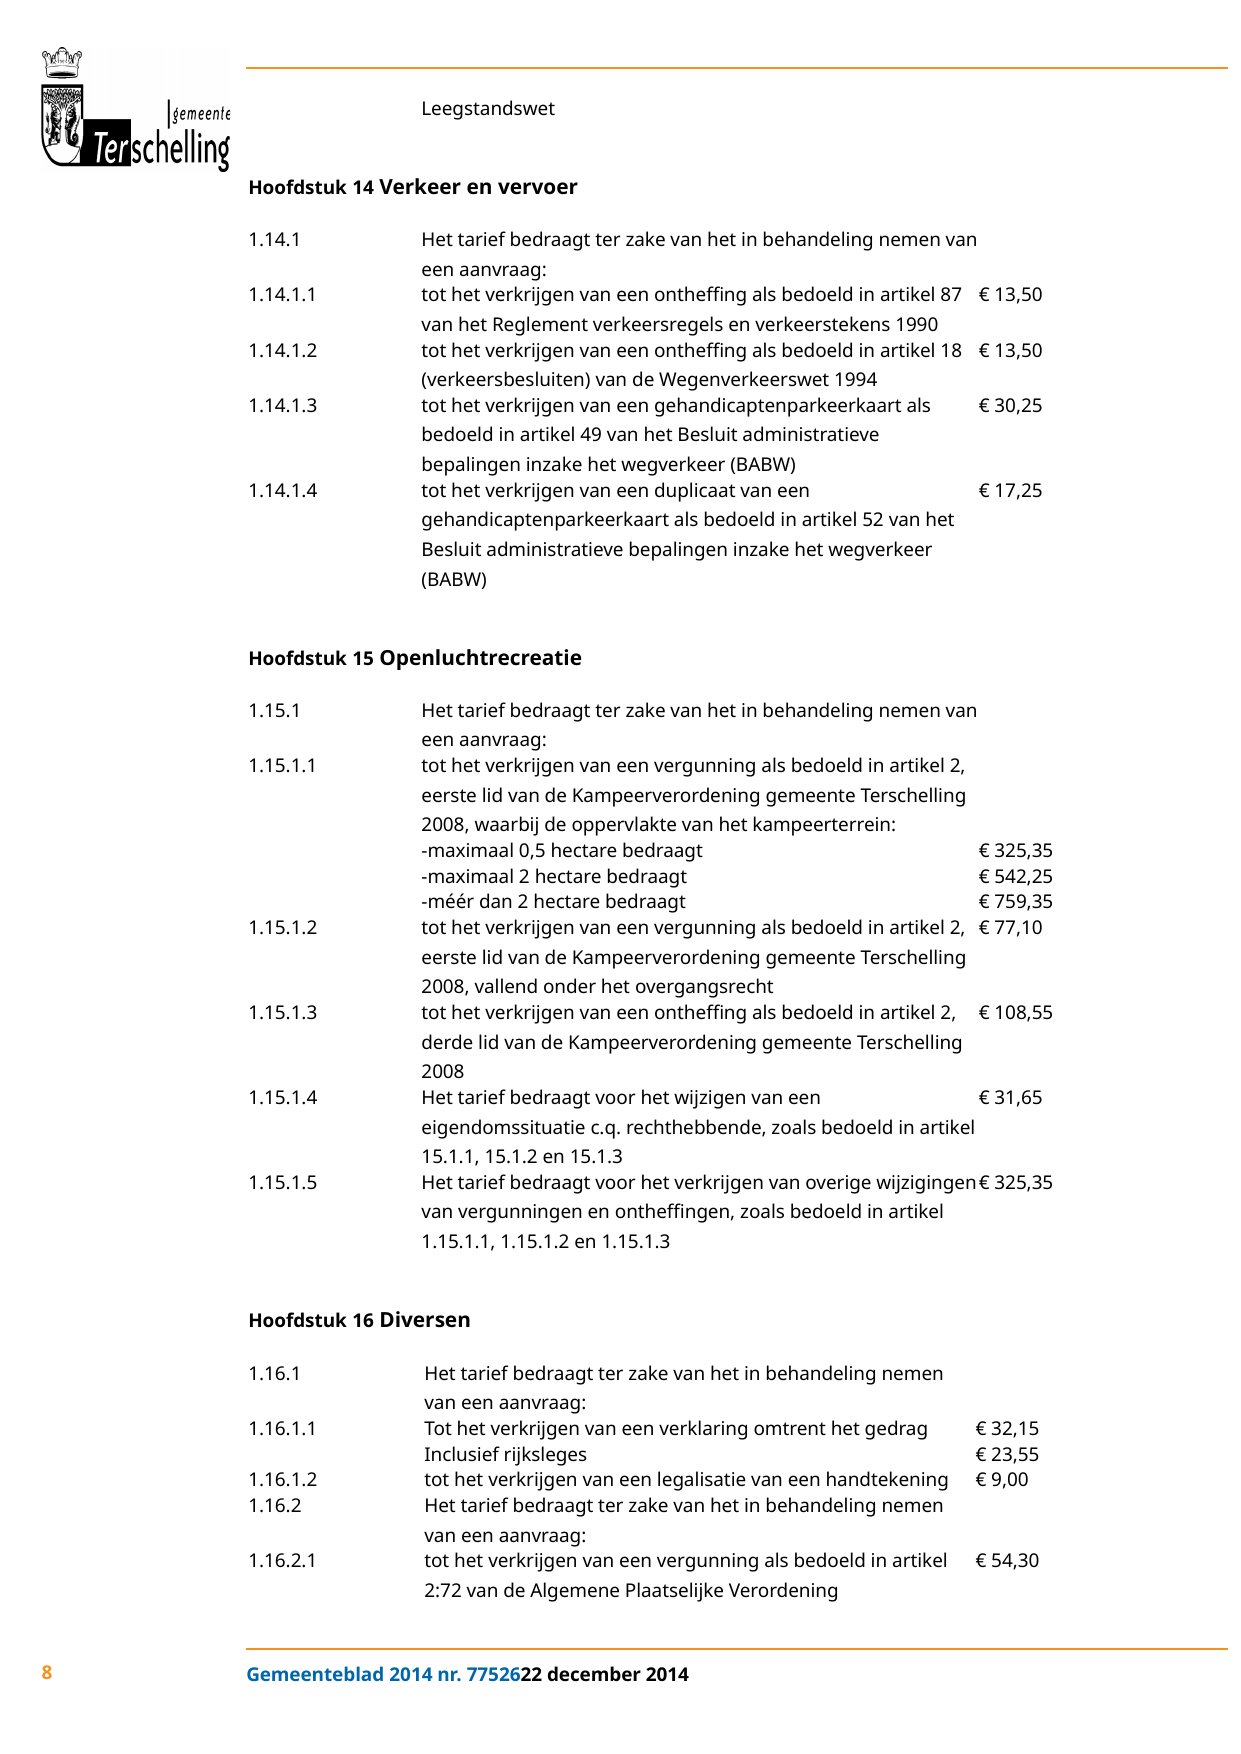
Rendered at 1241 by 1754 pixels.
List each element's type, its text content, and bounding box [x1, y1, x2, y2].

table_cell 1.15.1.2 [248, 915, 421, 999]
table_cell Tot het verkrijgen van een verklaring omtrent het gedrag [424, 1415, 975, 1441]
table_cell 1.14.1.4 [248, 477, 421, 591]
picture [41, 47, 231, 172]
table_cell 1.14.1.2 [248, 337, 421, 392]
table_cell tot het verkrijgen van een vergunning als bedoeld in artikel 2:72 van de Algemene Plaatselijke Verordening [424, 1548, 975, 1603]
table_cell [979, 753, 1152, 837]
table_header Het tarief bedraagt ter zake van het in behandeling nemen van een aanvraag: [424, 1360, 975, 1415]
table_cell 1.15.1.3 [248, 999, 421, 1084]
table_cell -méér dan 2 hectare bedraagt [421, 889, 978, 914]
table_cell tot het verkrijgen van een legalisatie van een handtekening [424, 1466, 975, 1492]
table_cell € 54,30 [975, 1548, 1152, 1603]
table_cell tot het verkrijgen van een duplicaat van een gehandicaptenparkeerkaart als bedoeld in artikel 52 van het Besluit administratieve bepalingen inzake het wegverkeer (BABW) [421, 477, 978, 591]
table_cell € 17,25 [979, 477, 1152, 591]
table_header Het tarief bedraagt ter zake van het in behandeling nemen van een aanvraag: [421, 226, 978, 281]
table_cell Inclusief rijksleges [424, 1441, 975, 1466]
table_header 1.15.1 [248, 697, 421, 752]
table_cell [248, 837, 421, 863]
table_cell € 31,65 [979, 1084, 1152, 1169]
table_cell Leegstandswet [421, 95, 978, 121]
table_cell [248, 1441, 424, 1466]
table_cell Het tarief bedraagt ter zake van het in behandeling nemen van een aanvraag: [424, 1492, 975, 1547]
table_cell [248, 95, 421, 121]
table_cell [979, 95, 1152, 121]
table_cell 1.16.2.1 [248, 1548, 424, 1603]
table_cell [248, 889, 421, 914]
text Hoofdstuk 15 Openluchtrecreatie [248, 643, 1152, 671]
table_cell 1.14.1.3 [248, 392, 421, 477]
table_cell Het tarief bedraagt voor het wijzigen van een eigendomssituatie c.q. rechthebbende, zoals bedoeld in artikel 15.1.1, 15.1.2 en 15.1.3 [421, 1084, 978, 1169]
table_cell tot het verkrijgen van een ontheffing als bedoeld in artikel 87 van het Reglement verkeersregels en verkeerstekens 1990 [421, 281, 978, 337]
table_header [975, 1360, 1152, 1415]
table_cell [248, 863, 421, 889]
table_cell [975, 1492, 1152, 1547]
table_cell Het tarief bedraagt voor het verkrijgen van overige wijzigingen van vergunningen en ontheffingen, zoals bedoeld in artikel 1.15.1.1, 1.15.1.2 en 1.15.1.3 [421, 1169, 978, 1254]
table_header [979, 697, 1152, 752]
table_cell 1.15.1.4 [248, 1084, 421, 1169]
table_cell 1.14.1.1 [248, 281, 421, 337]
table_header Het tarief bedraagt ter zake van het in behandeling nemen van een aanvraag: [421, 697, 978, 752]
table_cell -maximaal 0,5 hectare bedraagt [421, 837, 978, 863]
table_cell € 542,25 [979, 863, 1152, 889]
table_cell € 13,50 [979, 337, 1152, 392]
text Hoofdstuk 16 Diversen [248, 1306, 1152, 1334]
table_cell 1.15.1.5 [248, 1169, 421, 1254]
table_cell tot het verkrijgen van een vergunning als bedoeld in artikel 2, eerste lid van de Kampeerverordening gemeente Terschelling 2008, vallend onder het overgangsrecht [421, 915, 978, 999]
text Hoofdstuk 14 Verkeer en vervoer [248, 172, 1152, 200]
table_cell € 30,25 [979, 392, 1152, 477]
table_cell 1.16.1.2 [248, 1466, 424, 1492]
table_cell -maximaal 2 hectare bedraagt [421, 863, 978, 889]
table_cell 1.16.2 [248, 1492, 424, 1547]
table_cell tot het verkrijgen van een gehandicaptenparkeerkaart als bedoeld in artikel 49 van het Besluit administratieve bepalingen inzake het wegverkeer (BABW) [421, 392, 978, 477]
table_cell € 13,50 [979, 281, 1152, 337]
table_cell tot het verkrijgen van een vergunning als bedoeld in artikel 2, eerste lid van de Kampeerverordening gemeente Terschelling 2008, waarbij de oppervlakte van het kampeerterrein: [421, 753, 978, 837]
table_cell € 325,35 [979, 837, 1152, 863]
table_cell 1.15.1.1 [248, 753, 421, 837]
table_header 1.14.1 [248, 226, 421, 281]
table_cell tot het verkrijgen van een ontheffing als bedoeld in artikel 2, derde lid van de Kampeerverordening gemeente Terschelling 2008 [421, 999, 978, 1084]
table_header [979, 226, 1152, 281]
table_cell € 23,55 [975, 1441, 1152, 1466]
table_cell € 9,00 [975, 1466, 1152, 1492]
table_cell € 32,15 [975, 1415, 1152, 1441]
table_cell € 77,10 [979, 915, 1152, 999]
table_cell € 759,35 [979, 889, 1152, 914]
table_cell € 325,35 [979, 1169, 1152, 1254]
table_cell € 108,55 [979, 999, 1152, 1084]
table_cell 1.16.1.1 [248, 1415, 424, 1441]
table_header 1.16.1 [248, 1360, 424, 1415]
table_cell tot het verkrijgen van een ontheffing als bedoeld in artikel 18 (verkeersbesluiten) van de Wegenverkeerswet 1994 [421, 337, 978, 392]
